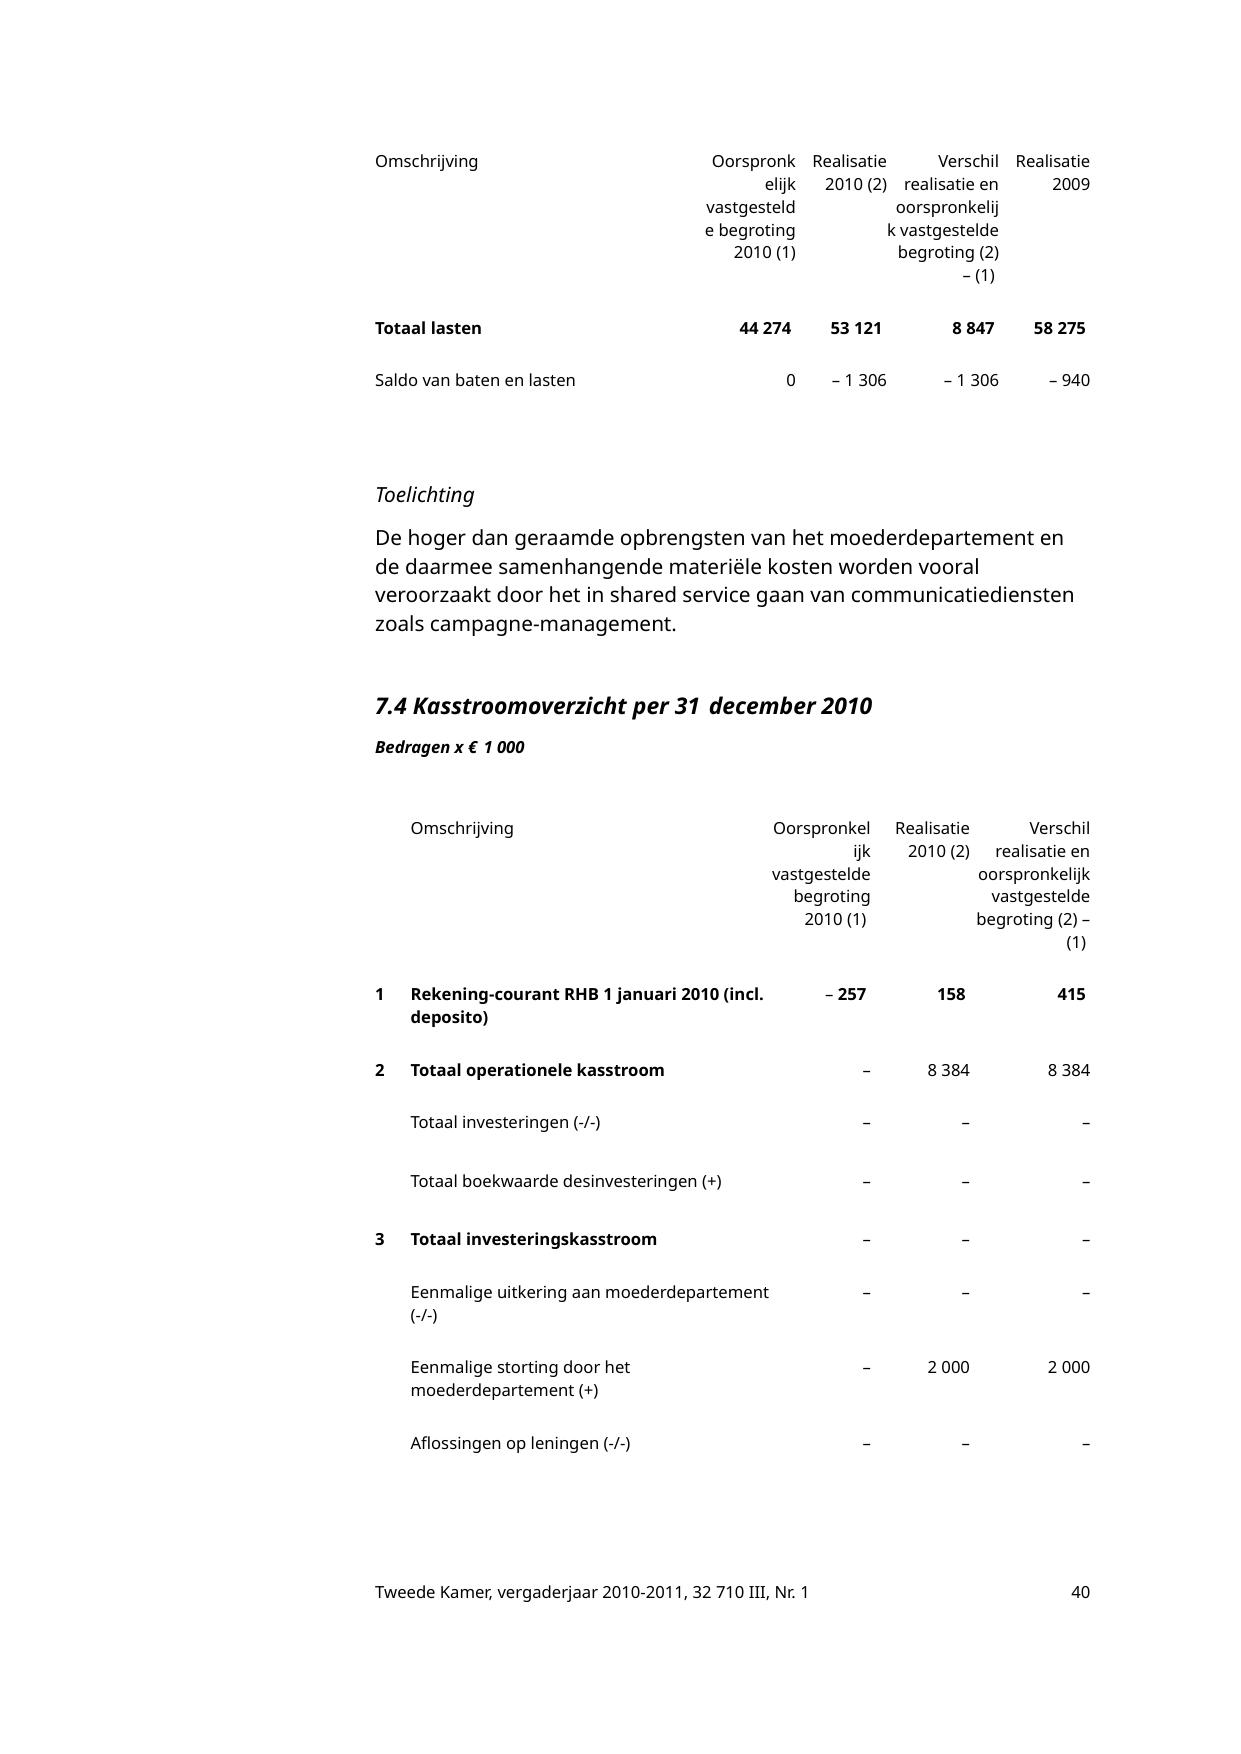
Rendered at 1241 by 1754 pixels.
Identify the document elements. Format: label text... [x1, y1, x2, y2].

table_header Realisatie 2009 [999, 150, 1090, 316]
table_header Realisatie 2010 (2) [871, 817, 970, 983]
table_cell Totaal investeringskasstroom [410, 1228, 771, 1281]
table_header Verschil realisatie en oorspronkelijk vastgestelde begroting (2) – (1) [887, 150, 999, 316]
table_cell – [771, 1170, 871, 1228]
table_header Realisatie 2010 (2) [796, 150, 887, 316]
table_cell – [771, 1356, 871, 1431]
table_cell – 940 [999, 369, 1090, 422]
table_cell [375, 1281, 410, 1356]
table_cell 8 384 [871, 1058, 970, 1111]
table_cell Eenmalige storting door het moederdepartement (+) [410, 1356, 771, 1431]
table_cell Eenmalige uitkering aan moederdepartement (-/-) [410, 1281, 771, 1356]
table_cell 415 [970, 983, 1090, 1058]
table_cell – [871, 1281, 970, 1356]
table_cell [375, 1356, 410, 1431]
table_cell – [970, 1111, 1090, 1169]
table_cell Totaal investeringen (-/-) [410, 1111, 771, 1169]
table_header Oorspronkelijk vastgestelde begroting 2010 (1) [705, 150, 796, 316]
table_header Omschrijving [410, 817, 771, 983]
table_cell – [970, 1281, 1090, 1356]
table_cell – [970, 1228, 1090, 1281]
table_cell 2 000 [970, 1356, 1090, 1431]
table_cell – 257 [771, 983, 871, 1058]
text Toelichting [375, 480, 1090, 508]
table_cell – [871, 1431, 970, 1490]
table_cell – [871, 1111, 970, 1169]
table_cell Totaal boekwaarde desinvesteringen (+) [410, 1170, 771, 1228]
table_cell – [771, 1281, 871, 1356]
table_cell – [970, 1170, 1090, 1228]
table_cell 44 274 [705, 316, 796, 369]
table_header Oorspronkelijk vastgestelde begroting 2010 (1) [771, 817, 871, 983]
table_cell – [771, 1431, 871, 1490]
table_cell 8 384 [970, 1058, 1090, 1111]
table_header [375, 817, 410, 983]
table_header Verschil realisatie en oorspronkelijk vastgestelde begroting (2) – (1) [970, 817, 1090, 983]
table_cell Aflossingen op leningen (-/-) [410, 1431, 771, 1490]
table_cell Saldo van baten en lasten [375, 369, 704, 422]
table_cell – [771, 1058, 871, 1111]
table_cell 58 275 [999, 316, 1090, 369]
table_cell 8 847 [887, 316, 999, 369]
table_cell – [771, 1111, 871, 1169]
table_cell Totaal operationele kasstroom [410, 1058, 771, 1111]
table_cell – 1 306 [887, 369, 999, 422]
table_cell – 1 306 [796, 369, 887, 422]
table_cell – [771, 1228, 871, 1281]
table_cell 2 000 [871, 1356, 970, 1431]
table_cell Totaal lasten [375, 316, 704, 369]
table_cell – [871, 1170, 970, 1228]
table_cell 0 [705, 369, 796, 422]
table_cell 158 [871, 983, 970, 1058]
text Bedragen x € 1 000 [375, 736, 1090, 759]
table_cell – [871, 1228, 970, 1281]
table_cell [375, 1431, 410, 1490]
table_cell Rekening-courant RHB 1 januari 2010 (incl. deposito) [410, 983, 771, 1058]
subtitle 7.4 Kasstroomoverzicht per 31 december 2010 [375, 690, 1090, 721]
text De hoger dan geraamde opbrengsten van het moederdepartement en de daarmee samenhangende materiële kosten worden vooral veroorzaakt door het in shared service gaan van communicatiediensten zoals campagne-management. [375, 523, 1090, 637]
table_cell 53 121 [796, 316, 887, 369]
table_cell – [970, 1431, 1090, 1490]
table_cell 1 [375, 983, 410, 1058]
table_header Omschrijving [375, 150, 704, 316]
table_cell [375, 1111, 410, 1169]
table_cell 3 [375, 1228, 410, 1281]
table_cell [375, 1170, 410, 1228]
table_cell 2 [375, 1058, 410, 1111]
